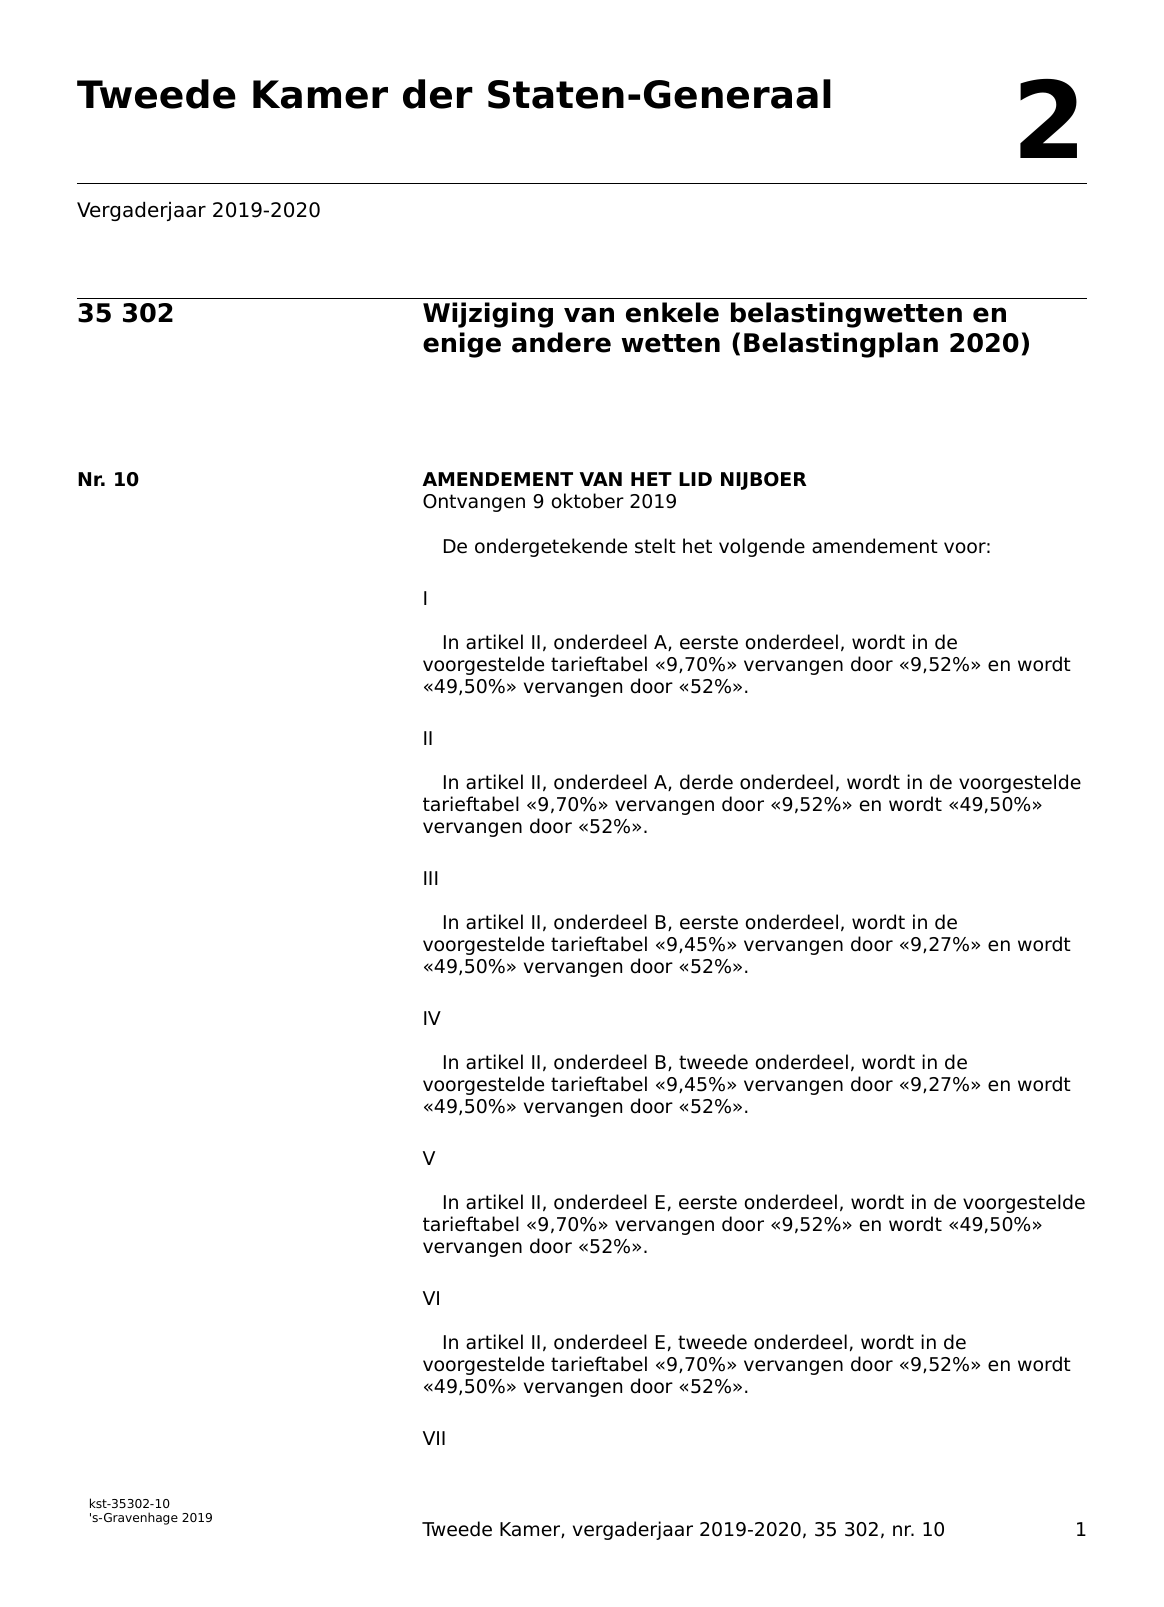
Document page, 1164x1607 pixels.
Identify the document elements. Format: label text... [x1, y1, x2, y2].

text Ontvangen 9 oktober 2019 [422, 491, 1087, 513]
subtitle VII [422, 1428, 1087, 1450]
text In artikel II, onderdeel E, eerste onderdeel, wordt in de voorgestelde tarieftabel «9,70%» vervangen door «9,52%» en wordt «49,50%» vervangen door «52%». [422, 1192, 1087, 1258]
table_header Tweede Kamer der Staten-Generaal [77, 59, 886, 183]
subtitle IV [422, 1008, 1087, 1030]
text 's-Gravenhage 2019 [88, 1511, 323, 1525]
table_cell Vergaderjaar 2019-2020 [77, 184, 1087, 298]
subtitle V [422, 1148, 1087, 1170]
text In artikel II, onderdeel B, eerste onderdeel, wordt in de voorgestelde tarieftabel «9,45%» vervangen door «9,27%» en wordt «49,50%» vervangen door «52%». [422, 912, 1087, 978]
subtitle III [422, 868, 1087, 890]
subtitle II [422, 728, 1087, 749]
subtitle 35 302 Wijziging van enkele belastingwetten en enige andere wetten (Belastingplan 2020) [77, 299, 1087, 358]
subtitle VI [422, 1288, 1087, 1310]
text In artikel II, onderdeel B, tweede onderdeel, wordt in de voorgestelde tarieftabel «9,45%» vervangen door «9,27%» en wordt «49,50%» vervangen door «52%». [422, 1052, 1087, 1118]
text De ondergetekende stelt het volgende amendement voor: [422, 536, 1087, 557]
subtitle Nr. 10 AMENDEMENT VAN HET LID NIJBOER [77, 469, 1087, 491]
table_header 2 [886, 59, 1087, 183]
text In artikel II, onderdeel A, eerste onderdeel, wordt in de voorgestelde tarieftabel «9,70%» vervangen door «9,52%» en wordt «49,50%» vervangen door «52%». [422, 632, 1087, 698]
text kst-35302-10 [88, 1497, 323, 1511]
text In artikel II, onderdeel A, derde onderdeel, wordt in de voorgestelde tarieftabel «9,70%» vervangen door «9,52%» en wordt «49,50%» vervangen door «52%». [422, 772, 1087, 838]
subtitle I [422, 587, 1087, 609]
text In artikel II, onderdeel E, tweede onderdeel, wordt in de voorgestelde tarieftabel «9,70%» vervangen door «9,52%» en wordt «49,50%» vervangen door «52%». [422, 1332, 1087, 1398]
